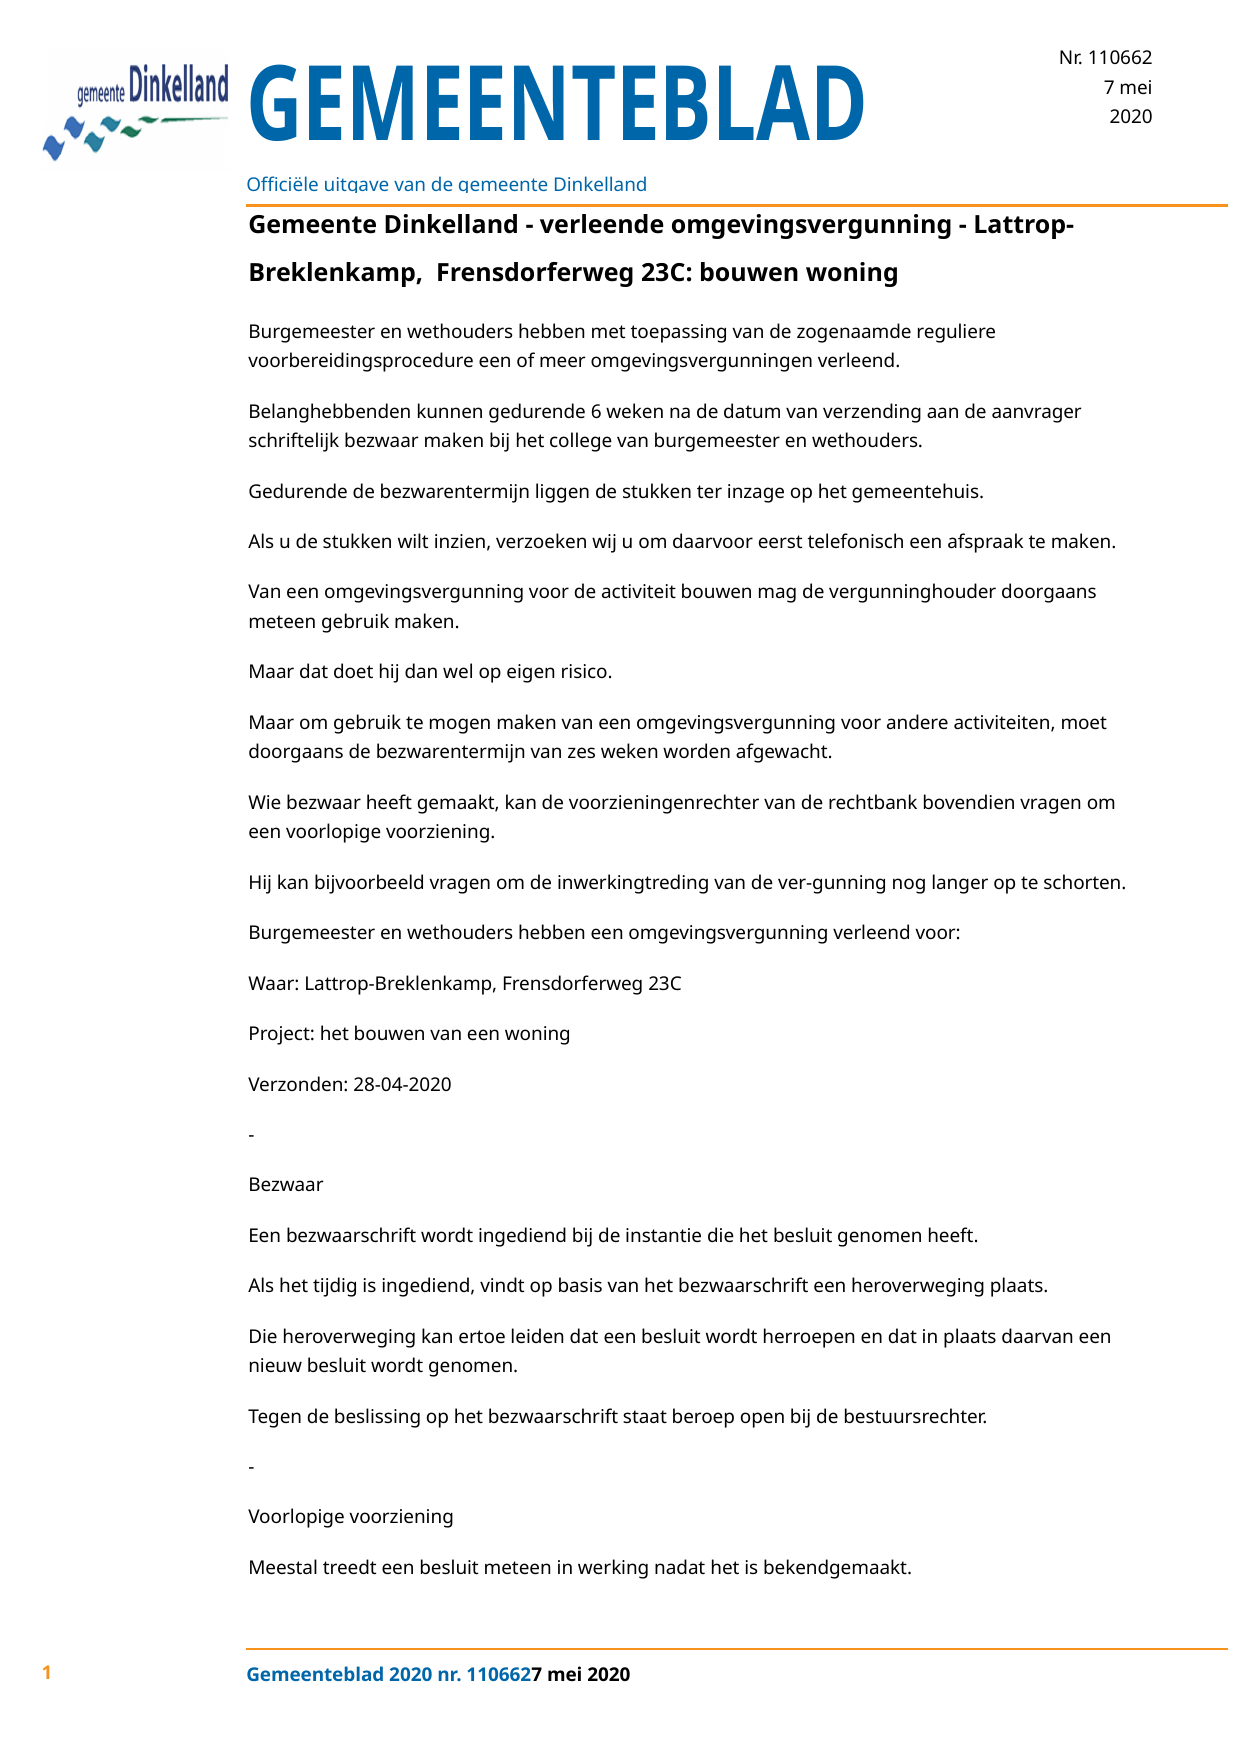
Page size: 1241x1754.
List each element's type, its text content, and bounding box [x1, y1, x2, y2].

picture [41, 47, 231, 172]
text Tegen de beslissing op het bezwaarschrift staat beroep open bij de bestuursrechter. [248, 1403, 1152, 1429]
text Burgemeester en wethouders hebben met toepassing van de zogenaamde reguliere voorbereidingsprocedure een of meer omgevingsvergunningen verleend. [248, 318, 1152, 373]
text Die heroverweging kan ertoe leiden dat een besluit wordt herroepen en dat in plaats daarvan een nieuw besluit wordt genomen. [248, 1323, 1152, 1378]
text Maar om gebruik te mogen maken van een omgevingsvergunning voor andere activiteiten, moet doorgaans de bezwarentermijn van zes weken worden afgewacht. [248, 709, 1152, 764]
text Maar dat doet hij dan wel op eigen risico. [248, 659, 1152, 684]
text Waar: Lattrop-Breklenkamp, Frensdorferweg 23C [248, 970, 1152, 996]
text Voorlopige voorziening [248, 1504, 1152, 1529]
text Van een omgevingsvergunning voor de activiteit bouwen mag de vergunninghouder doorgaans meteen gebruik maken. [248, 579, 1152, 634]
text - [248, 1453, 1152, 1479]
text Bezwaar [248, 1172, 1152, 1197]
text Project: het bouwen van een woning [248, 1020, 1152, 1046]
text Als u de stukken wilt inzien, verzoeken wij u om daarvoor eerst telefonisch een afspraak te maken. [248, 528, 1152, 554]
text Meestal treedt een besluit meteen in werking nadat het is bekendgemaakt. [248, 1554, 1152, 1580]
text Burgemeester en wethouders hebben een omgevingsvergunning verleend voor: [248, 919, 1152, 945]
text Verzonden: 28-04-2020 [248, 1071, 1152, 1097]
text Gedurende de bezwarentermijn liggen de stukken ter inzage op het gemeentehuis. [248, 478, 1152, 504]
text Hij kan bijvoorbeeld vragen om de inwerkingtreding van de ver-gunning nog langer op te schorten. [248, 869, 1152, 895]
text Wie bezwaar heeft gemaakt, kan de voorzieningenrechter van de rechtbank bovendien vragen om een voorlopige voorziening. [248, 789, 1152, 844]
text - [248, 1121, 1152, 1147]
text Belanghebbenden kunnen gedurende 6 weken na de datum van verzending aan de aanvrager schriftelijk bezwaar maken bij het college van burgemeester en wethouders. [248, 398, 1152, 453]
text Gemeente Dinkelland - verleende omgevingsvergunning - Lattrop-Breklenkamp, Frensdorferweg 23C: bouwen woning [248, 207, 1152, 288]
text Als het tijdig is ingediend, vindt op basis van het bezwaarschrift een heroverweging plaats. [248, 1272, 1152, 1298]
text Een bezwaarschrift wordt ingediend bij de instantie die het besluit genomen heeft. [248, 1222, 1152, 1248]
